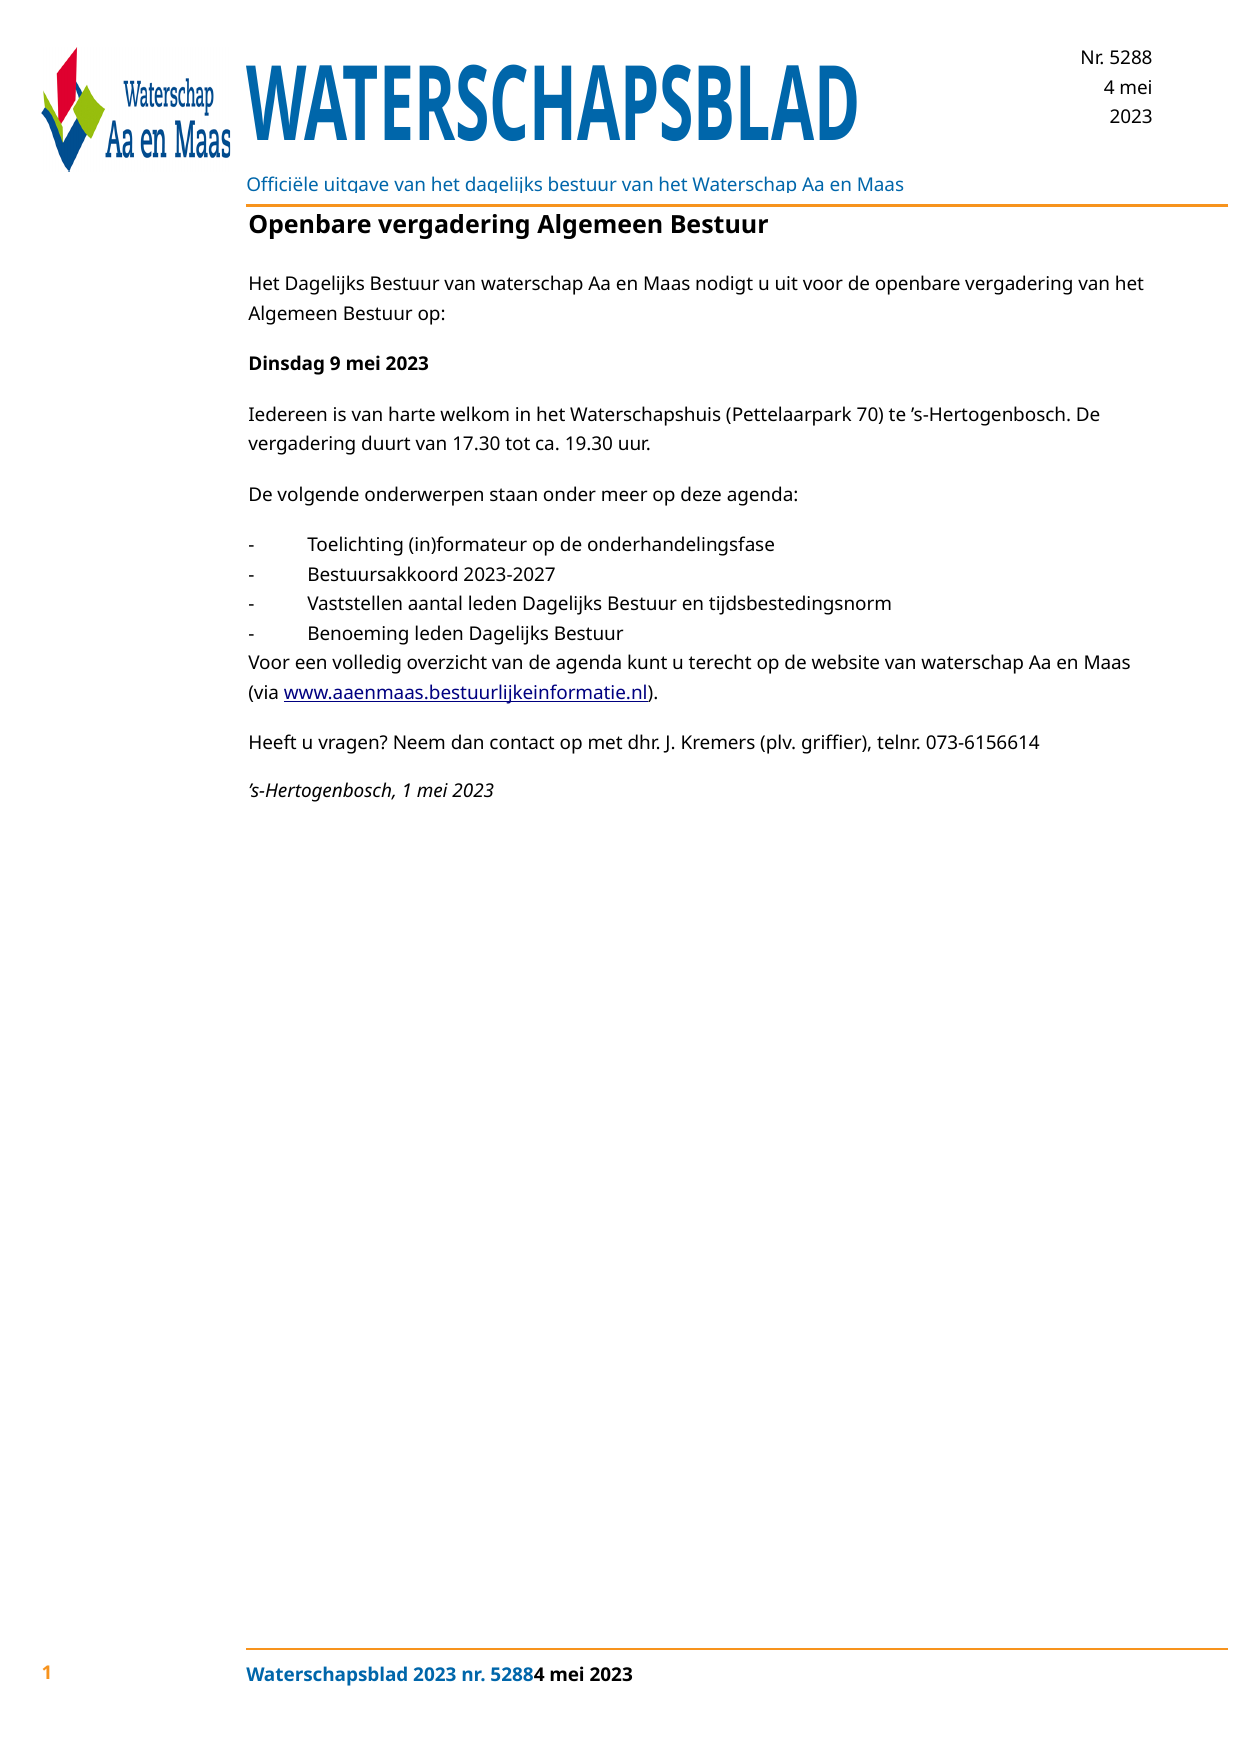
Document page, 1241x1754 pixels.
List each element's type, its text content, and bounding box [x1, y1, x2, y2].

text Voor een volledig overzicht van de agenda kunt u terecht op de website van waterschap Aa en Maas (via www.aaenmaas.bestuurlijkeinformatie.nl). [248, 649, 1152, 705]
text Iedereen is van harte welkom in het Waterschapshuis (Pettelaarpark 70) te ’s-Hertogenbosch. De vergadering duurt van 17.30 tot ca. 19.30 uur. [248, 401, 1152, 456]
text Heeft u vragen? Neem dan contact op met dhr. J. Kremers (plv. griffier), telnr. 073-6156614 [248, 729, 1152, 755]
list Benoeming leden Dagelijks Bestuur [248, 620, 1152, 646]
list Bestuursakkoord 2023-2027 [248, 561, 1152, 586]
list Vaststellen aantal leden Dagelijks Bestuur en tijdsbestedingsnorm [248, 590, 1152, 616]
text De volgende onderwerpen staan onder meer op deze agenda: [248, 481, 1152, 506]
text Openbare vergadering Algemeen Bestuur [248, 207, 1152, 241]
text Het Dagelijks Bestuur van waterschap Aa en Maas nodigt u uit voor de openbare vergadering van het Algemeen Bestuur op: [248, 270, 1152, 326]
list Toelichting (in)formateur op de onderhandelingsfase [248, 531, 1152, 557]
picture [41, 47, 231, 172]
text ’s-Hertogenbosch, 1 mei 2023 [248, 777, 1152, 803]
text Dinsdag 9 mei 2023 [248, 350, 1152, 376]
